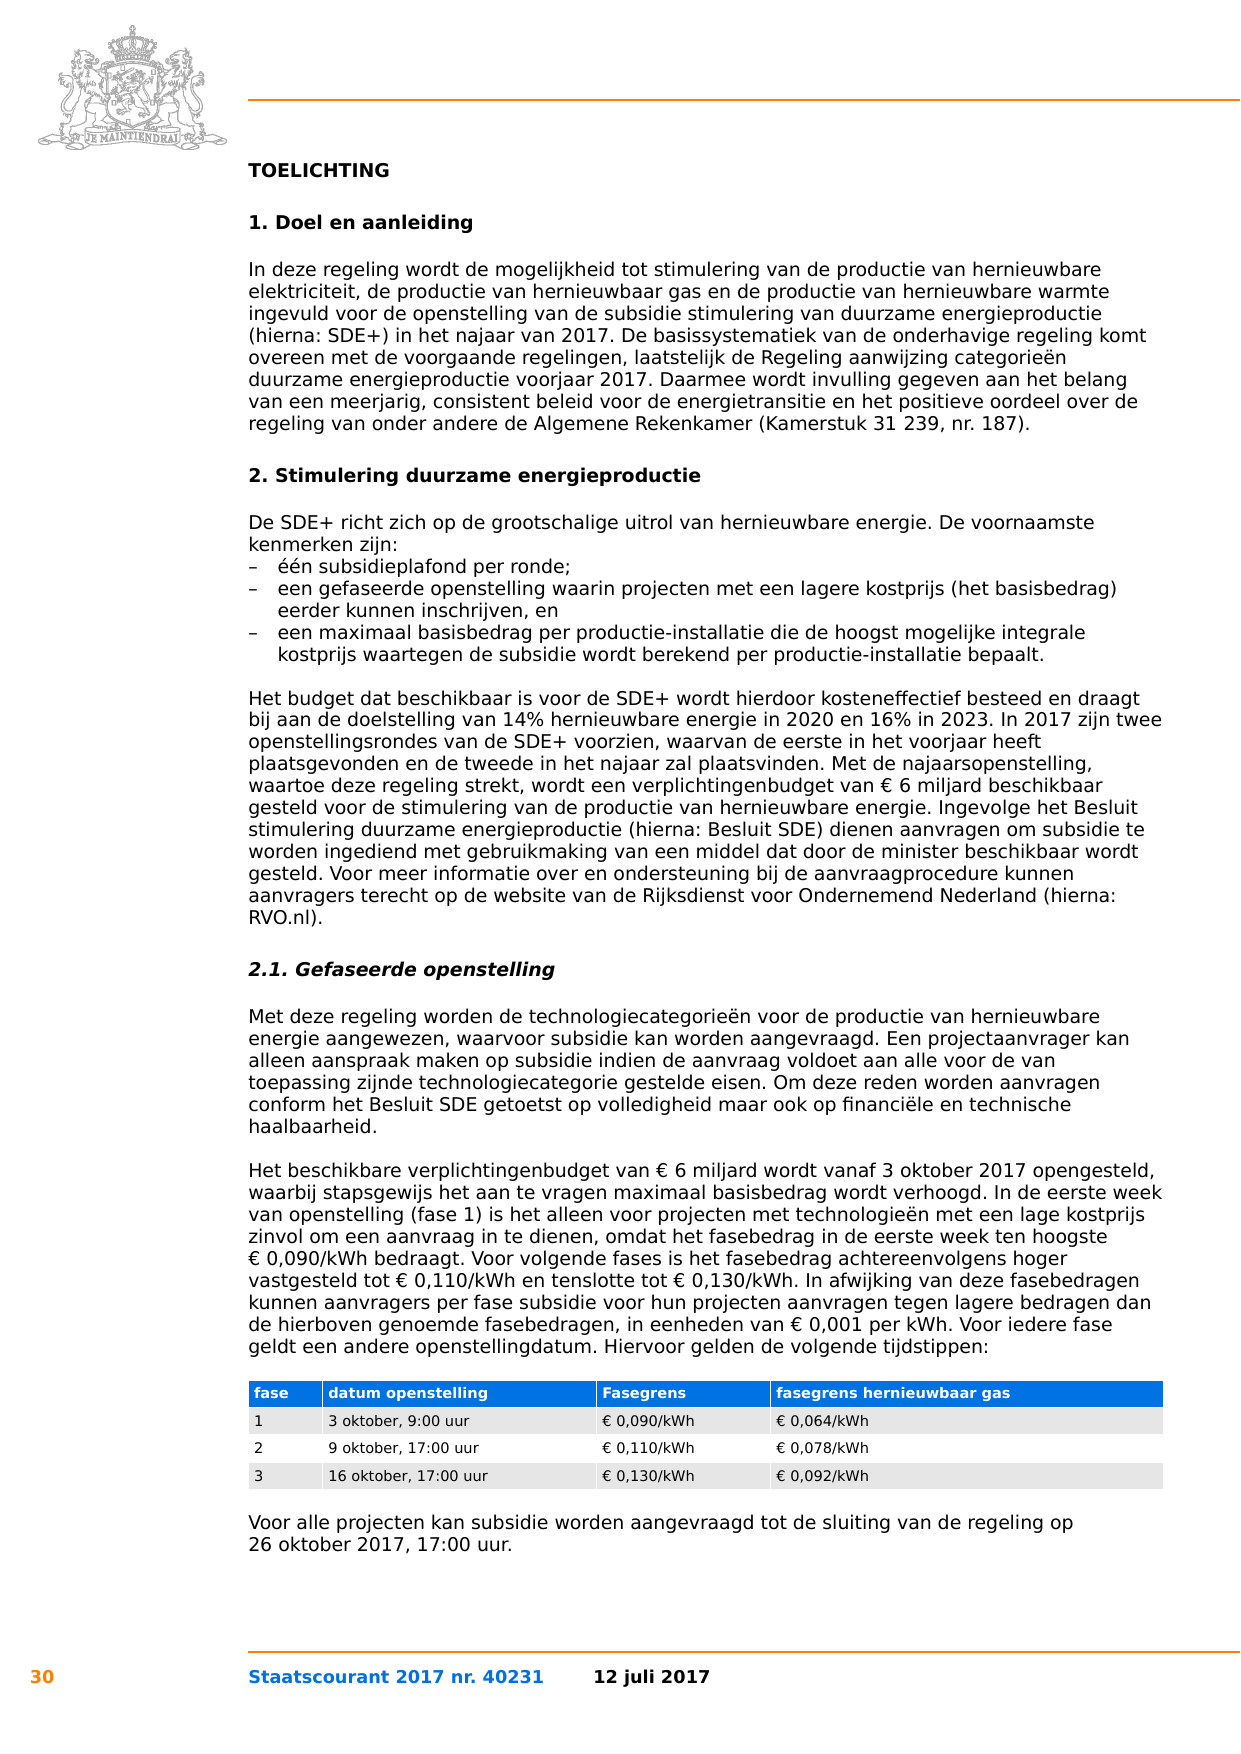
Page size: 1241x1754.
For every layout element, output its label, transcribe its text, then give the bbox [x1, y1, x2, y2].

text Voor alle projecten kan subsidie worden aangevraagd tot de sluiting van de regeling op 26 oktober 2017, 17:00 uur. [248, 1512, 1163, 1556]
text De SDE+ richt zich op de grootschalige uitrol van hernieuwbare energie. De voornaamste kenmerken zijn: [248, 512, 1163, 556]
table_cell 2 [249, 1435, 322, 1462]
table_cell € 0,090/kWh [597, 1408, 770, 1434]
picture [38, 25, 227, 150]
table_cell 16 oktober, 17:00 uur [323, 1463, 596, 1489]
text Het budget dat beschikbaar is voor de SDE+ wordt hierdoor kosteneffectief besteed en draagt bij aan de doelstelling van 14% hernieuwbare energie in 2020 en 16% in 2023. In 2017 zijn twee openstellingsrondes van de SDE+ voorzien, waarvan de eerste in het voorjaar heeft plaatsgevonden en de tweede in het najaar zal plaatsvinden. Met de najaarsopenstelling, waartoe deze regeling strekt, wordt een verplichtingenbudget van € 6 miljard beschikbaar gesteld voor de stimulering van de productie van hernieuwbare energie. Ingevolge het Besluit stimulering duurzame energieproductie (hierna: Besluit SDE) dienen aanvragen om subsidie te worden ingediend met gebruikmaking van een middel dat door de minister beschikbaar wordt gesteld. Voor meer informatie over en ondersteuning bij de aanvraagprocedure kunnen aanvragers terecht op de website van de Rijksdienst voor Ondernemend Nederland (hierna: RVO.nl). [248, 687, 1163, 929]
text Het beschikbare verplichtingenbudget van € 6 miljard wordt vanaf 3 oktober 2017 opengesteld, waarbij stapsgewijs het aan te vragen maximaal basisbedrag wordt verhoogd. In de eerste week van openstelling (fase 1) is het alleen voor projecten met technologieën met een lage kostprijs zinvol om een aanvraag in te dienen, omdat het fasebedrag in de eerste week ten hoogste € 0,090/kWh bedraagt. Voor volgende fases is het fasebedrag achtereenvolgens hoger vastgesteld tot € 0,110/kWh en tenslotte tot € 0,130/kWh. In afwijking van deze fasebedragen kunnen aanvragers per fase subsidie voor hun projecten aanvragen tegen lagere bedragen dan de hierboven genoemde fasebedragen, in eenheden van € 0,001 per kWh. Voor iedere fase geldt een andere openstellingdatum. Hiervoor gelden de volgende tijdstippen: [248, 1160, 1163, 1358]
table_cell 9 oktober, 17:00 uur [323, 1435, 596, 1462]
table_cell € 0,130/kWh [597, 1463, 770, 1489]
table_header datum openstelling [323, 1381, 596, 1407]
text – een maximaal basisbedrag per productie-installatie die de hoogst mogelijke integrale kostprijs waartegen de subsidie wordt berekend per productie-installatie bepaalt. [248, 622, 1163, 666]
subtitle 2.1. Gefaseerde openstelling [248, 959, 1163, 981]
table_cell 3 oktober, 9:00 uur [323, 1408, 596, 1434]
text – een gefaseerde openstelling waarin projecten met een lagere kostprijs (het basisbedrag) eerder kunnen inschrijven, en [248, 578, 1163, 622]
text In deze regeling wordt de mogelijkheid tot stimulering van de productie van hernieuwbare elektriciteit, de productie van hernieuwbaar gas en de productie van hernieuwbare warmte ingevuld voor de openstelling van de subsidie stimulering van duurzame energieproductie (hierna: SDE+) in het najaar van 2017. De basissystematiek van de onderhavige regeling komt overeen met de voorgaande regelingen, laatstelijk de Regeling aanwijzing categorieën duurzame energieproductie voorjaar 2017. Daarmee wordt invulling gegeven aan het belang van een meerjarig, consistent beleid voor de energietransitie en het positieve oordeel over de regeling van onder andere de Algemene Rekenkamer (Kamerstuk 31 239, nr. 187). [248, 259, 1163, 435]
table_cell € 0,110/kWh [597, 1435, 770, 1462]
table_header Fasegrens [597, 1381, 770, 1407]
table_cell 3 [249, 1463, 322, 1489]
subtitle TOELICHTING [248, 160, 1163, 182]
text Met deze regeling worden de technologiecategorieën voor de productie van hernieuwbare energie aangewezen, waarvoor subsidie kan worden aangevraagd. Een projectaanvrager kan alleen aanspraak maken op subsidie indien de aanvraag voldoet aan alle voor de van toepassing zijnde technologiecategorie gestelde eisen. Om deze reden worden aanvragen conform het Besluit SDE getoetst op volledigheid maar ook op financiële en technische haalbaarheid. [248, 1006, 1163, 1138]
table_cell € 0,064/kWh [771, 1408, 1163, 1434]
table_header fasegrens hernieuwbaar gas [771, 1381, 1163, 1407]
subtitle 1. Doel en aanleiding [248, 212, 1163, 234]
subtitle 2. Stimulering duurzame energieproductie [248, 465, 1163, 487]
table_header fase [249, 1381, 322, 1407]
table_cell € 0,078/kWh [771, 1435, 1163, 1462]
table_cell 1 [249, 1408, 322, 1434]
table_cell € 0,092/kWh [771, 1463, 1163, 1489]
text – één subsidieplafond per ronde; [248, 556, 1163, 578]
